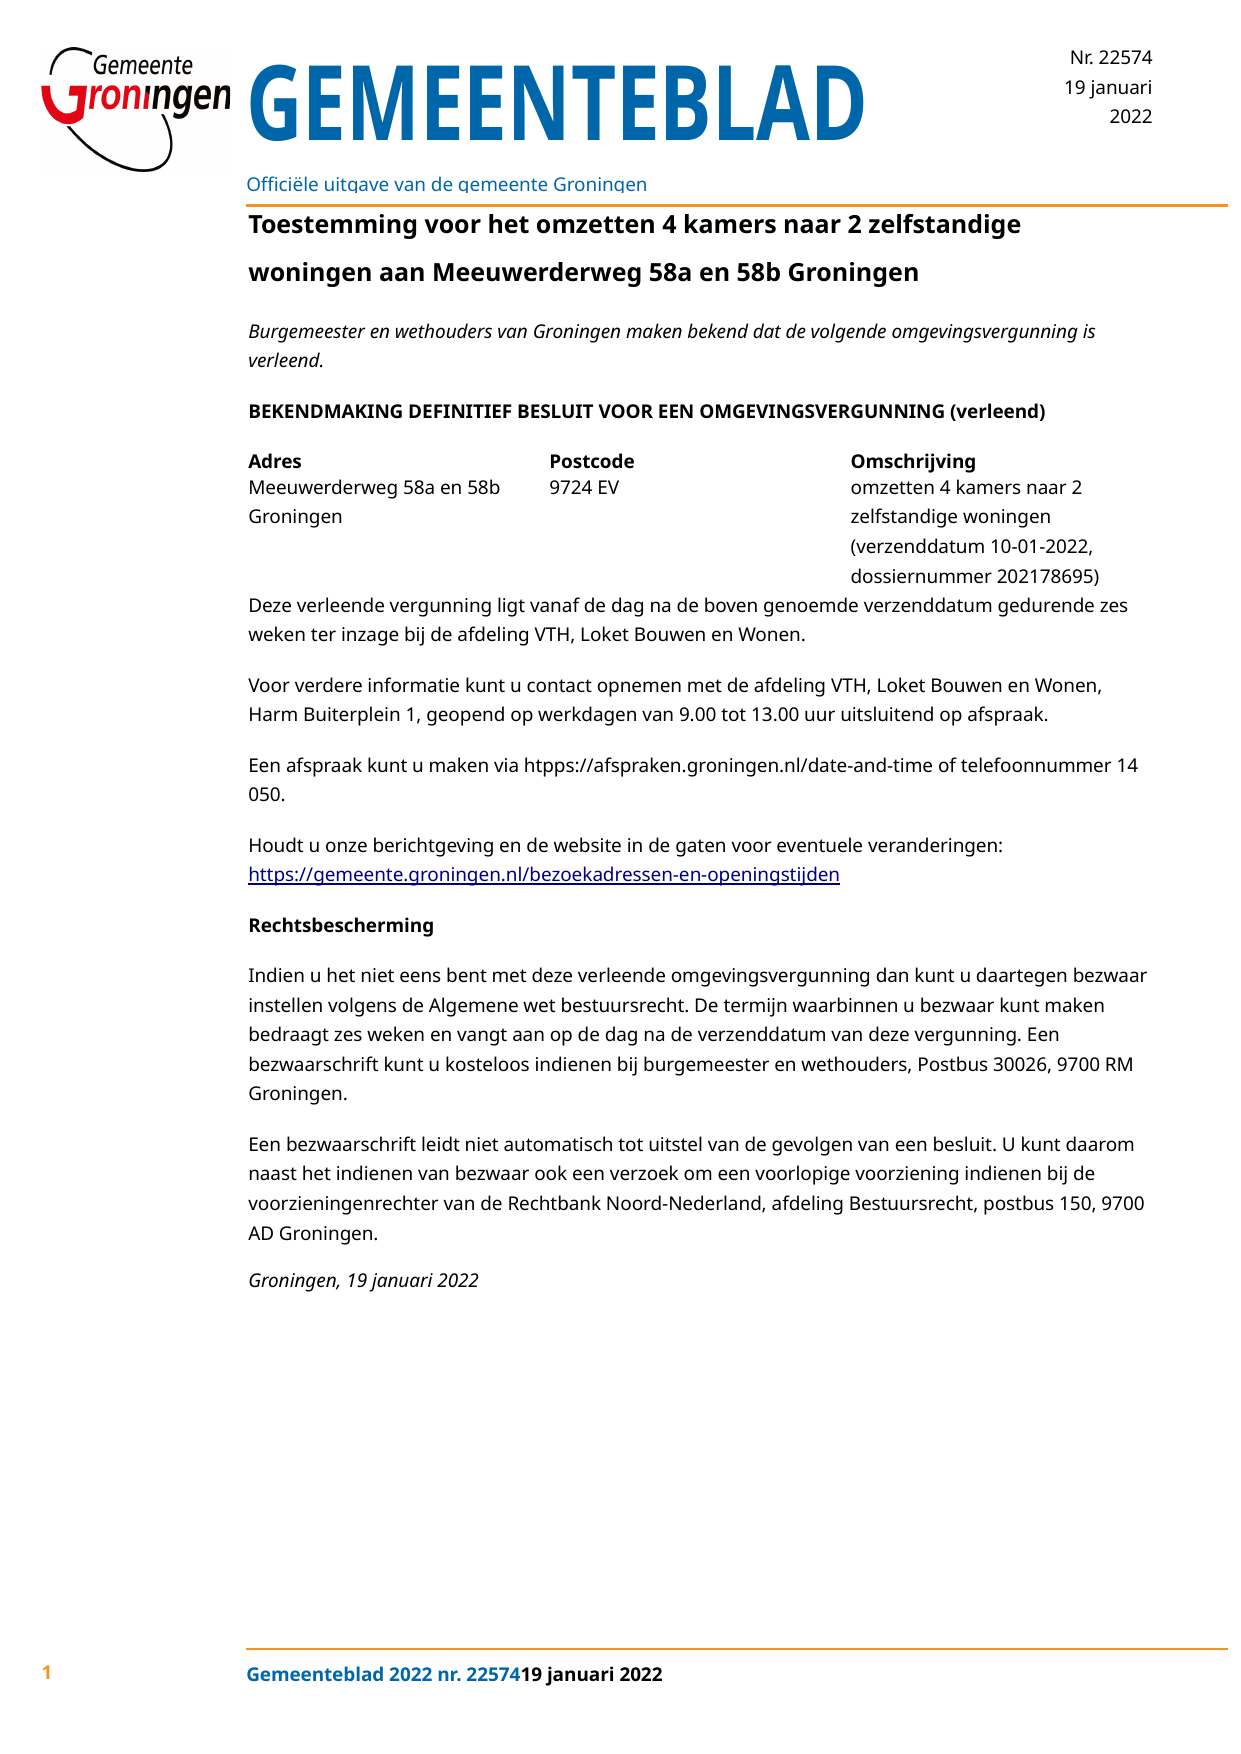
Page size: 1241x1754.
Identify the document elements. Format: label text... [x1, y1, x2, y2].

picture [41, 47, 231, 172]
table_cell 9724 EV [549, 474, 850, 589]
table_header Omschrijving [850, 449, 1152, 474]
text Een afspraak kunt u maken via htpps://afspraken.groningen.nl/date-and-time of telefoonnummer 14 050. [248, 752, 1152, 807]
table_cell Meeuwerderweg 58a en 58b Groningen [248, 474, 549, 589]
text Indien u het niet eens bent met deze verleende omgevingsvergunning dan kunt u daartegen bezwaar instellen volgens de Algemene wet bestuursrecht. De termijn waarbinnen u bezwaar kunt maken bedraagt zes weken en vangt aan op de dag na de verzenddatum van deze vergunning. Een bezwaarschrift kunt u kosteloos indienen bij burgemeester en wethouders, Postbus 30026, 9700 RM Groningen. [248, 962, 1152, 1106]
text Groningen, 19 januari 2022 [248, 1268, 1152, 1293]
table_header Postcode [549, 449, 850, 474]
text Voor verdere informatie kunt u contact opnemen met de afdeling VTH, Loket Bouwen en Wonen, Harm Buiterplein 1, geopend op werkdagen van 9.00 tot 13.00 uur uitsluitend op afspraak. [248, 672, 1152, 727]
text Rechtsbescherming [248, 912, 1152, 938]
text Burgemeester en wethouders van Groningen maken bekend dat de volgende omgevingsvergunning is verleend. [248, 318, 1152, 373]
text Houdt u onze berichtgeving en de website in de gaten voor eventuele veranderingen: https://gemeente.groningen.nl/bezoekadressen-en-openingstijden [248, 832, 1152, 887]
text Toestemming voor het omzetten 4 kamers naar 2 zelfstandige woningen aan Meeuwerderweg 58a en 58b Groningen [248, 207, 1152, 288]
text BEKENDMAKING DEFINITIEF BESLUIT VOOR EEN OMGEVINGSVERGUNNING (verleend) [248, 398, 1152, 424]
table_cell omzetten 4 kamers naar 2 zelfstandige woningen (verzenddatum 10-01-2022, dossiernummer 202178695) [850, 474, 1152, 589]
text Een bezwaarschrift leidt niet automatisch tot uitstel van de gevolgen van een besluit. U kunt daarom naast het indienen van bezwaar ook een verzoek om een voorlopige voorziening indienen bij de voorzieningenrechter van de Rechtbank Noord-Nederland, afdeling Bestuursrecht, postbus 150, 9700 AD Groningen. [248, 1131, 1152, 1246]
table_header Adres [248, 449, 549, 474]
text Deze verleende vergunning ligt vanaf de dag na de boven genoemde verzenddatum gedurende zes weken ter inzage bij de afdeling VTH, Loket Bouwen en Wonen. [248, 592, 1152, 647]
